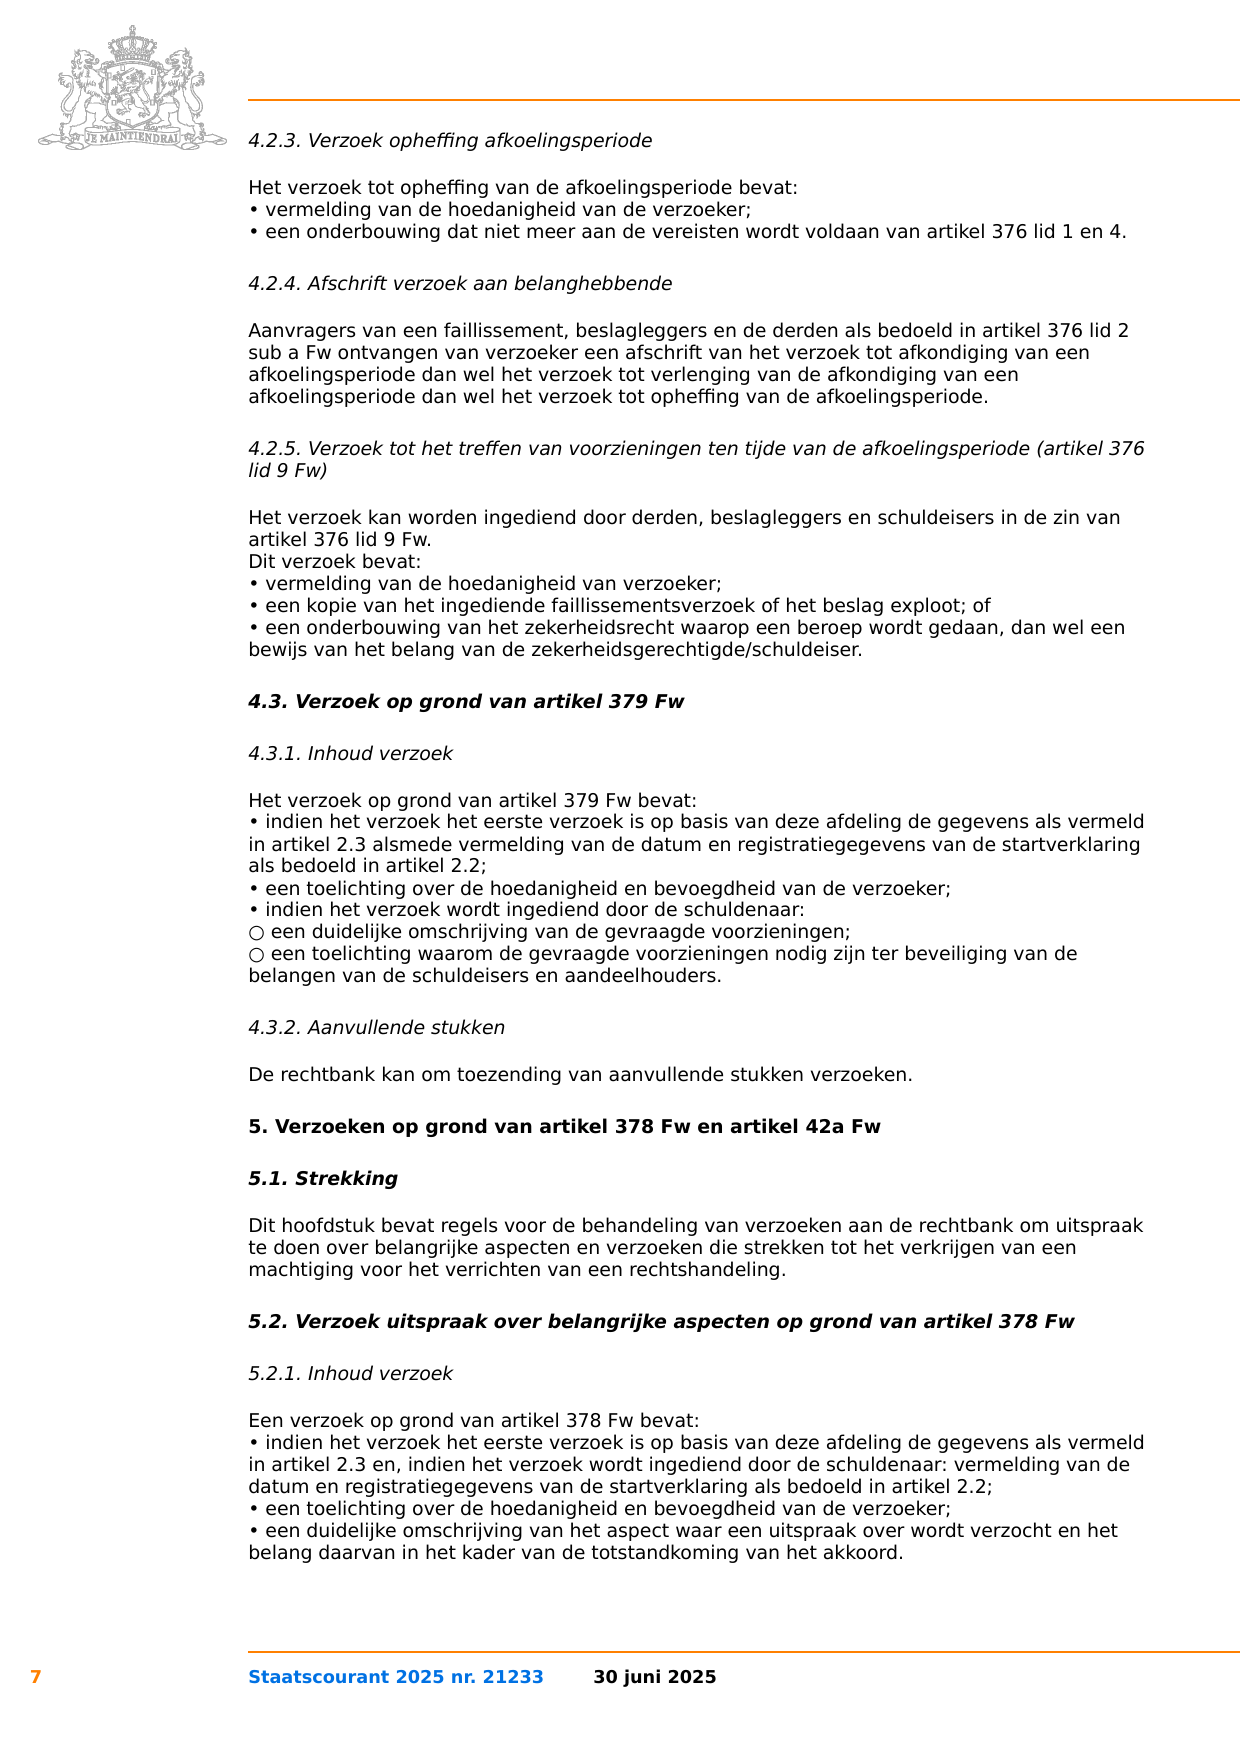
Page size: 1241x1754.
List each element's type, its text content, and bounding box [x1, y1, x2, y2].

text • indien het verzoek het eerste verzoek is op basis van deze afdeling de gegevens als vermeld in artikel 2.3 en, indien het verzoek wordt ingediend door de schuldenaar: vermelding van de datum en registratiegegevens van de startverklaring als bedoeld in artikel 2.2; [248, 1432, 1163, 1498]
subtitle 5. Verzoeken op grond van artikel 378 Fw en artikel 42a Fw [248, 1116, 1163, 1138]
text De rechtbank kan om toezending van aanvullende stukken verzoeken. [248, 1064, 1163, 1086]
text Dit verzoek bevat: [248, 551, 1163, 573]
subtitle 4.2.5. Verzoek tot het treffen van voorzieningen ten tijde van de afkoelingsperiode (artikel 376 lid 9 Fw) [248, 438, 1163, 482]
text • een toelichting over de hoedanigheid en bevoegdheid van de verzoeker; [248, 1498, 1163, 1520]
subtitle 5.2. Verzoek uitspraak over belangrijke aspecten op grond van artikel 378 Fw [248, 1311, 1163, 1333]
text Het verzoek op grond van artikel 379 Fw bevat: [248, 789, 1163, 811]
text • een onderbouwing van het zekerheidsrecht waarop een beroep wordt gedaan, dan wel een bewijs van het belang van de zekerheidsgerechtigde/schuldeiser. [248, 617, 1163, 661]
subtitle 5.1. Strekking [248, 1168, 1163, 1190]
text Het verzoek tot opheffing van de afkoelingsperiode bevat: [248, 177, 1163, 199]
text Dit hoofdstuk bevat regels voor de behandeling van verzoeken aan de rechtbank om uitspraak te doen over belangrijke aspecten en verzoeken die strekken tot het verkrijgen van een machtiging voor het verrichten van een rechtshandeling. [248, 1215, 1163, 1281]
subtitle 4.3. Verzoek op grond van artikel 379 Fw [248, 691, 1163, 712]
subtitle 4.2.3. Verzoek opheffing afkoelingsperiode [248, 130, 1163, 152]
text • een kopie van het ingediende faillissementsverzoek of het beslag exploot; of [248, 594, 1163, 617]
text Een verzoek op grond van artikel 378 Fw bevat: [248, 1410, 1163, 1432]
text Aanvragers van een faillissement, beslagleggers en de derden als bedoeld in artikel 376 lid 2 sub a Fw ontvangen van verzoeker een afschrift van het verzoek tot afkondiging van een afkoelingsperiode dan wel het verzoek tot verlenging van de afkondiging van een afkoelingsperiode dan wel het verzoek tot opheffing van de afkoelingsperiode. [248, 320, 1163, 408]
text • een onderbouwing dat niet meer aan de vereisten wordt voldaan van artikel 376 lid 1 en 4. [248, 221, 1163, 243]
text ○ een duidelijke omschrijving van de gevraagde voorzieningen; [248, 921, 1163, 943]
text • vermelding van de hoedanigheid van verzoeker; [248, 573, 1163, 594]
text Het verzoek kan worden ingediend door derden, beslagleggers en schuldeisers in de zin van artikel 376 lid 9 Fw. [248, 507, 1163, 551]
subtitle 4.3.1. Inhoud verzoek [248, 742, 1163, 764]
subtitle 4.3.2. Aanvullende stukken [248, 1017, 1163, 1039]
text • een duidelijke omschrijving van het aspect waar een uitspraak over wordt verzocht en het belang daarvan in het kader van de totstandkoming van het akkoord. [248, 1520, 1163, 1564]
text • indien het verzoek het eerste verzoek is op basis van deze afdeling de gegevens als vermeld in artikel 2.3 alsmede vermelding van de datum en registratiegegevens van de startverklaring als bedoeld in artikel 2.2; [248, 811, 1163, 877]
text • vermelding van de hoedanigheid van de verzoeker; [248, 199, 1163, 221]
subtitle 5.2.1. Inhoud verzoek [248, 1363, 1163, 1385]
text • een toelichting over de hoedanigheid en bevoegdheid van de verzoeker; [248, 877, 1163, 899]
subtitle 4.2.4. Afschrift verzoek aan belanghebbende [248, 273, 1163, 295]
text ○ een toelichting waarom de gevraagde voorzieningen nodig zijn ter beveiliging van de belangen van de schuldeisers en aandeelhouders. [248, 943, 1163, 987]
text • indien het verzoek wordt ingediend door de schuldenaar: [248, 899, 1163, 921]
picture [38, 25, 227, 150]
